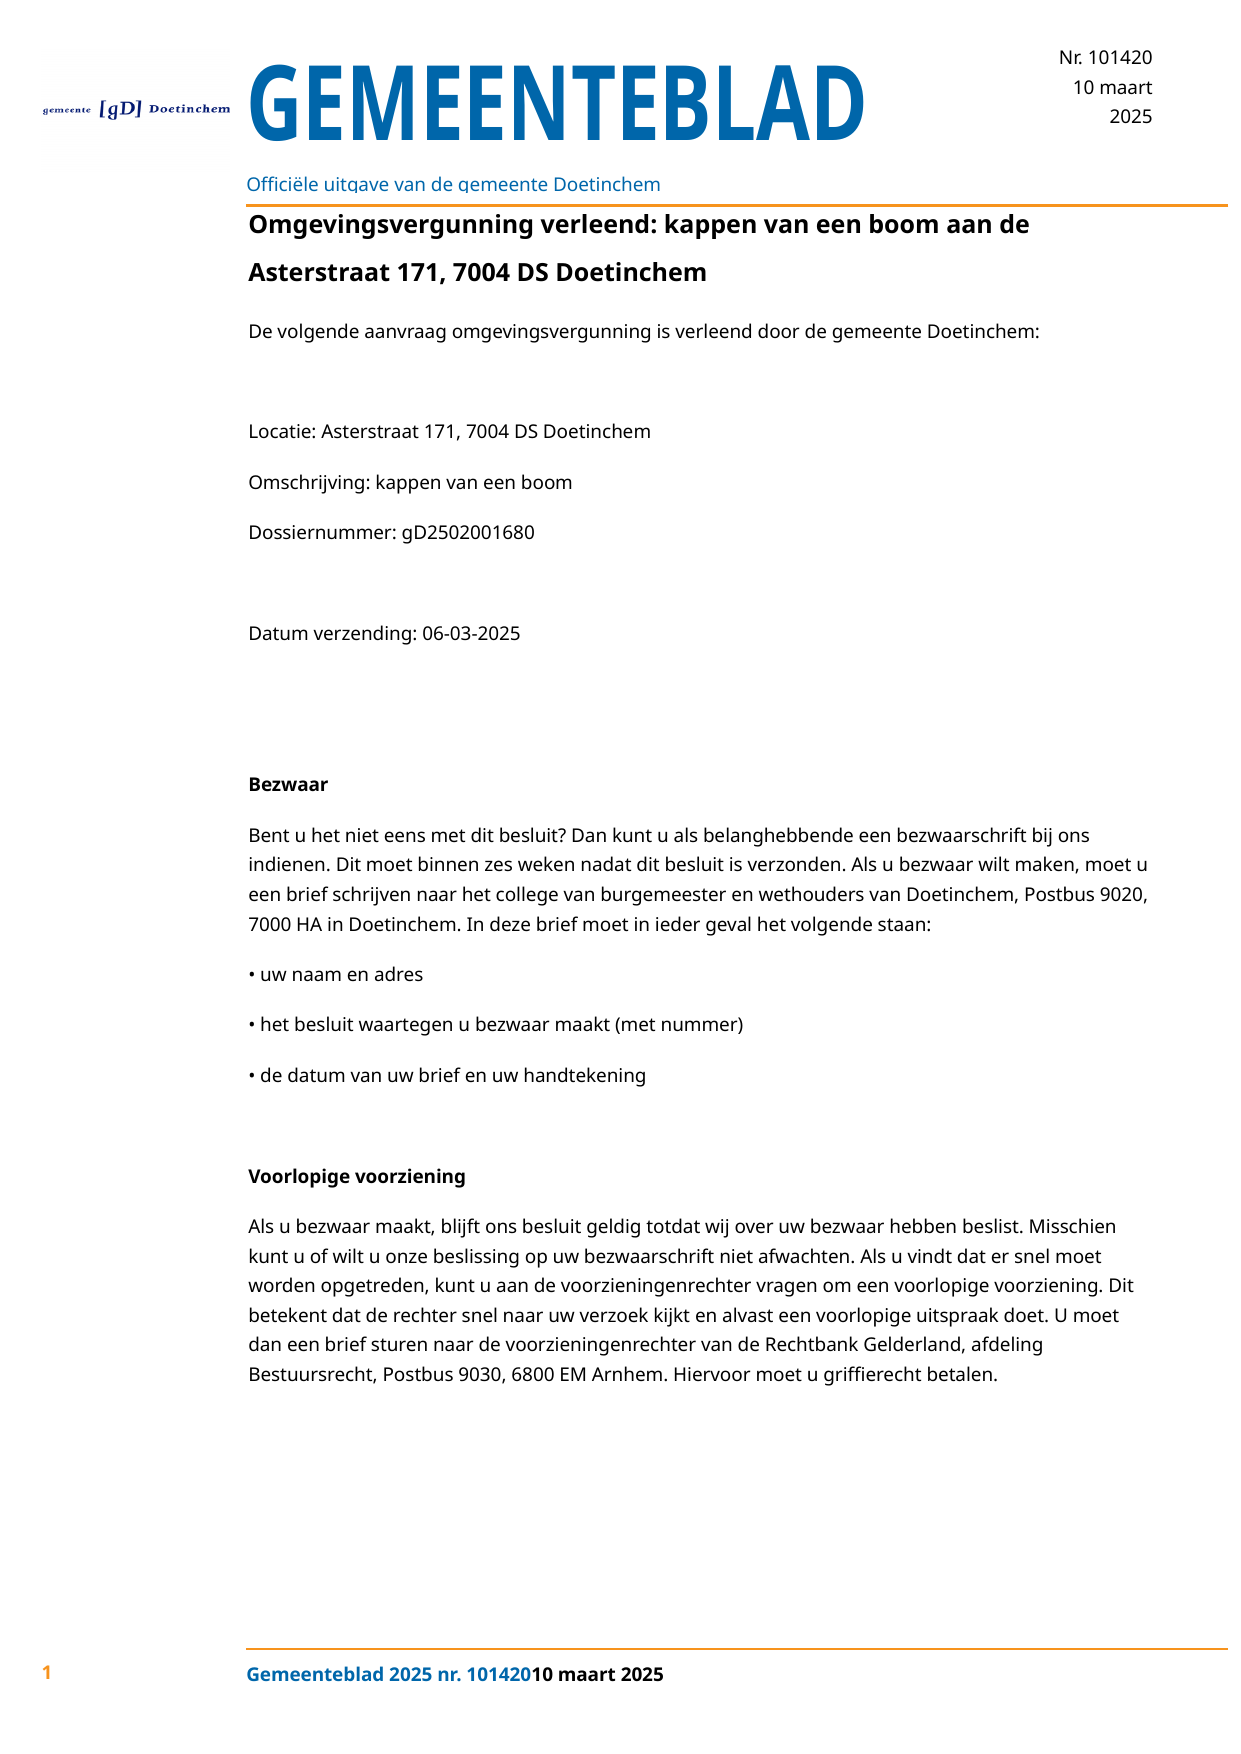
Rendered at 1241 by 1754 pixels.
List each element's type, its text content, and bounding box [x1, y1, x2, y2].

picture [41, 47, 231, 172]
text • de datum van uw brief en uw handtekening [248, 1062, 1152, 1088]
text De volgende aanvraag omgevingsvergunning is verleend door de gemeente Doetinchem: [248, 318, 1152, 344]
text Omschrijving: kappen van een boom [248, 469, 1152, 495]
text Voorlopige voorziening [248, 1163, 1152, 1189]
text Bent u het niet eens met dit besluit? Dan kunt u als belanghebbende een bezwaarschrift bij ons indienen. Dit moet binnen zes weken nadat dit besluit is verzonden. Als u bezwaar wilt maken, moet u een brief schrijven naar het college van burgemeester en wethouders van Doetinchem, Postbus 9020, 7000 HA in Doetinchem. In deze brief moet in ieder geval het volgende staan: [248, 822, 1152, 937]
text Datum verzending: 06-03-2025 [248, 620, 1152, 646]
text Locatie: Asterstraat 171, 7004 DS Doetinchem [248, 419, 1152, 444]
text Bezwaar [248, 772, 1152, 797]
text • het besluit waartegen u bezwaar maakt (met nummer) [248, 1012, 1152, 1037]
text Dossiernummer: gD2502001680 [248, 519, 1152, 545]
text Omgevingsvergunning verleend: kappen van een boom aan de Asterstraat 171, 7004 DS Doetinchem [248, 207, 1152, 288]
text • uw naam en adres [248, 961, 1152, 987]
text Als u bezwaar maakt, blijft ons besluit geldig totdat wij over uw bezwaar hebben beslist. Misschien kunt u of wilt u onze beslissing op uw bezwaarschrift niet afwachten. Als u vindt dat er snel moet worden opgetreden, kunt u aan de voorzieningenrechter vragen om een voorlopige voorziening. Dit betekent dat de rechter snel naar uw verzoek kijkt en alvast een voorlopige uitspraak doet. U moet dan een brief sturen naar de voorzieningenrechter van de Rechtbank Gelderland, afdeling Bestuursrecht, Postbus 9030, 6800 EM Arnhem. Hiervoor moet u griffierecht betalen. [248, 1213, 1152, 1387]
